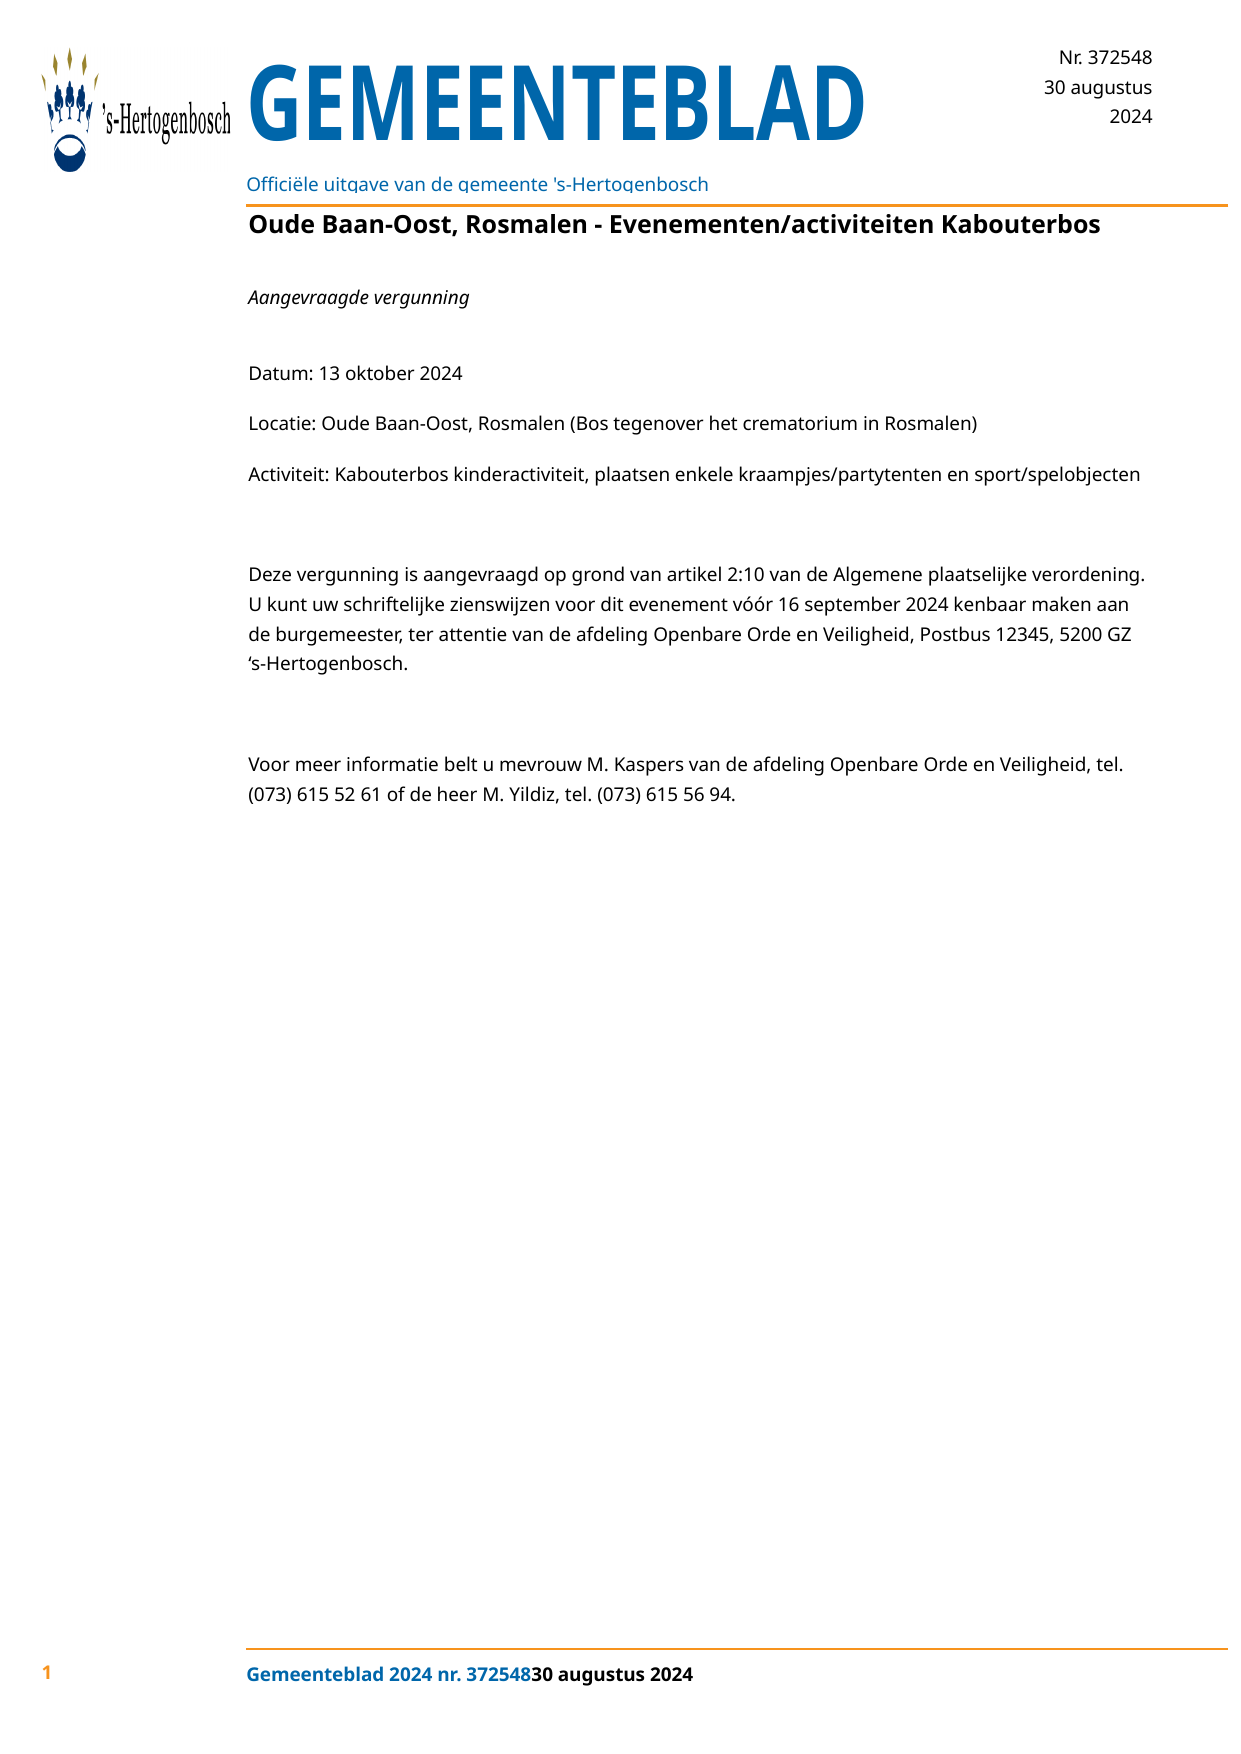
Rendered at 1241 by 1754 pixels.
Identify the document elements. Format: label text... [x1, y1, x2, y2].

text Aangevraagde vergunning [248, 284, 1152, 309]
text Datum: 13 oktober 2024 [248, 360, 1152, 386]
text Locatie: Oude Baan-Oost, Rosmalen (Bos tegenover het crematorium in Rosmalen) [248, 410, 1152, 436]
text Activiteit: Kabouterbos kinderactiviteit, plaatsen enkele kraampjes/partytenten en sport/spelobjecten [248, 461, 1152, 487]
text Deze vergunning is aangevraagd op grond van artikel 2:10 van de Algemene plaatselijke verordening. U kunt uw schriftelijke zienswijzen voor dit evenement vóór 16 september 2024 kenbaar maken aan de burgemeester, ter attentie van de afdeling Openbare Orde en Veiligheid, Postbus 12345, 5200 GZ ‘s-Hertogenbosch. [248, 562, 1152, 676]
text Voor meer informatie belt u mevrouw M. Kaspers van de afdeling Openbare Orde en Veiligheid, tel. (073) 615 52 61 of de heer M. Yildiz, tel. (073) 615 56 94. [248, 751, 1152, 807]
picture [41, 47, 231, 172]
text Oude Baan-Oost, Rosmalen - Evenementen/activiteiten Kabouterbos [248, 207, 1152, 241]
